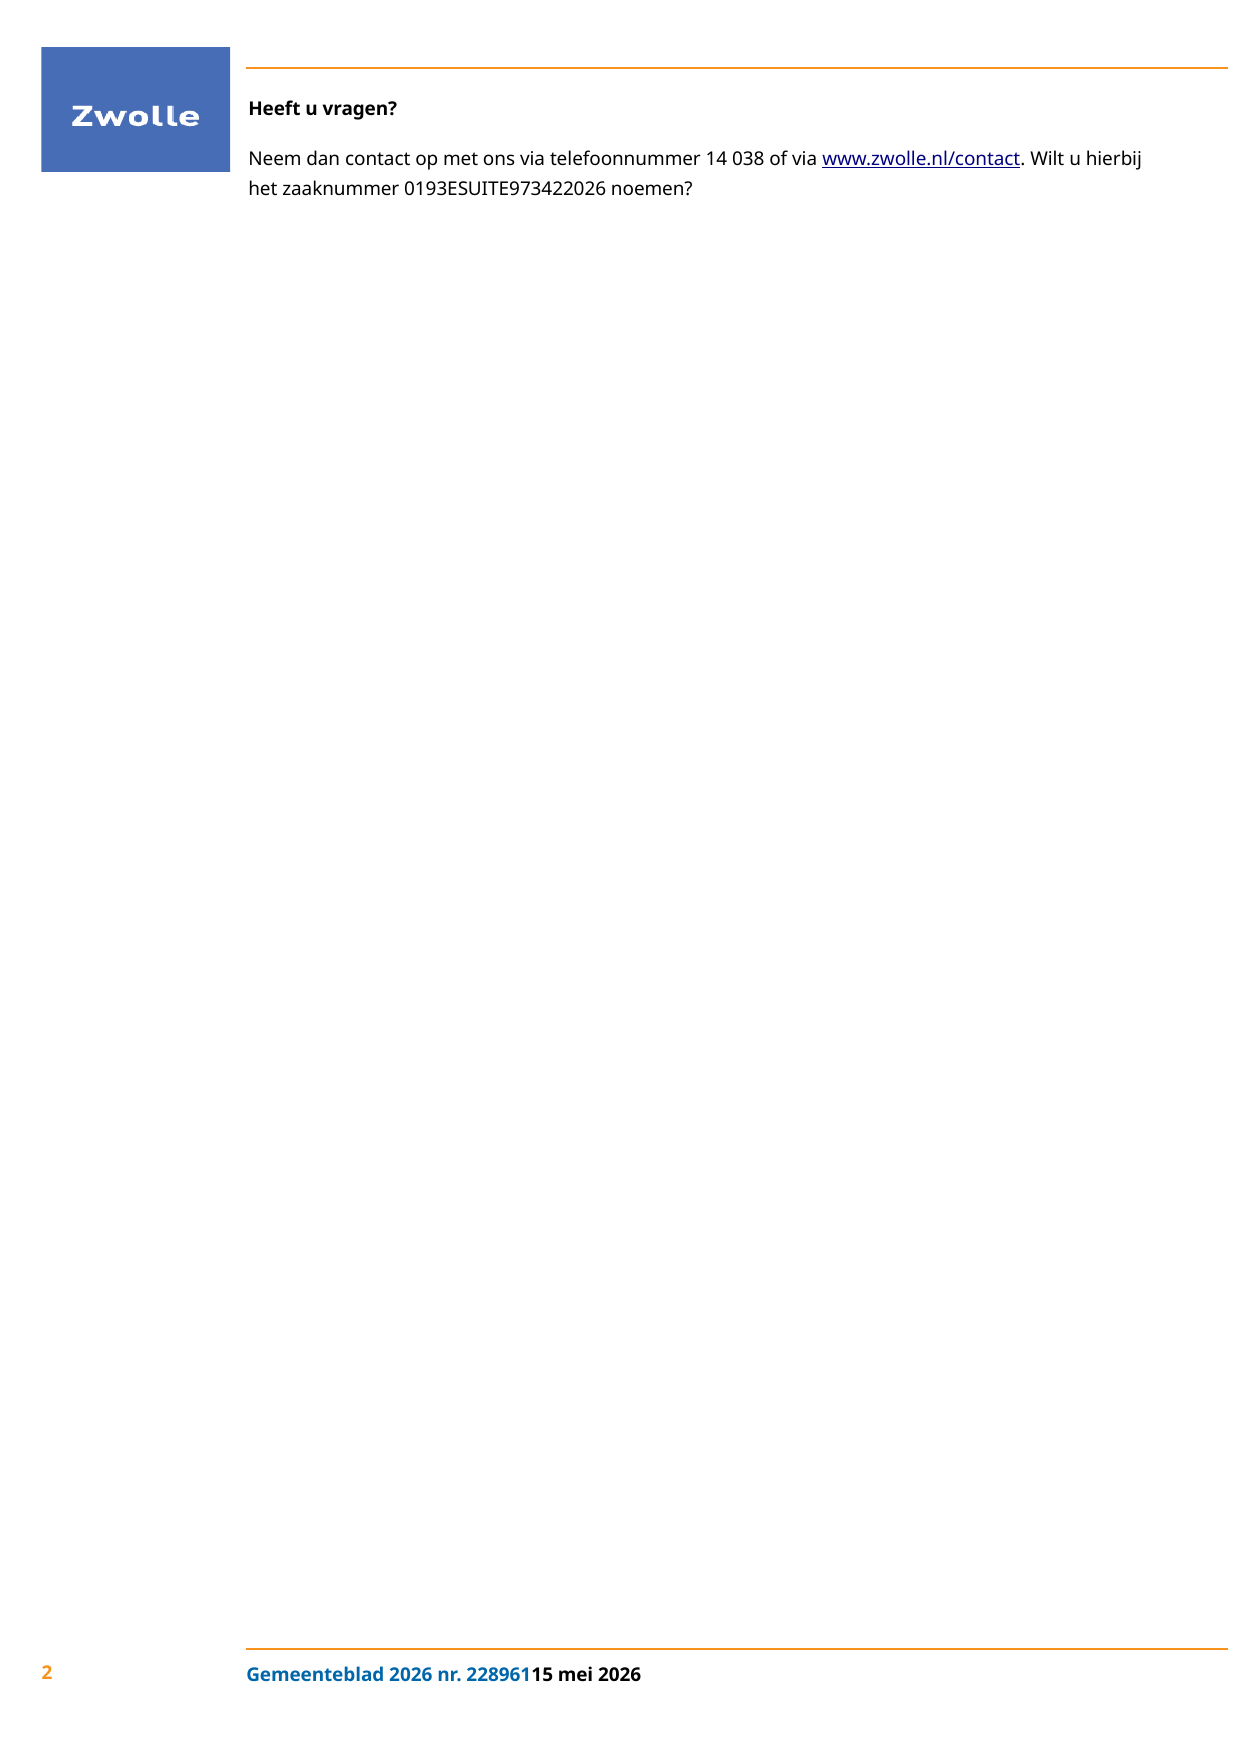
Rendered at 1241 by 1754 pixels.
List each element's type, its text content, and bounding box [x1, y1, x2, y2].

text Heeft u vragen? [248, 95, 1152, 121]
picture [41, 47, 231, 172]
text Neem dan contact op met ons via telefoonnummer 14 038 of via www.zwolle.nl/contact. Wilt u hierbij het zaaknummer 0193ESUITE973422026 noemen? [248, 145, 1152, 201]
